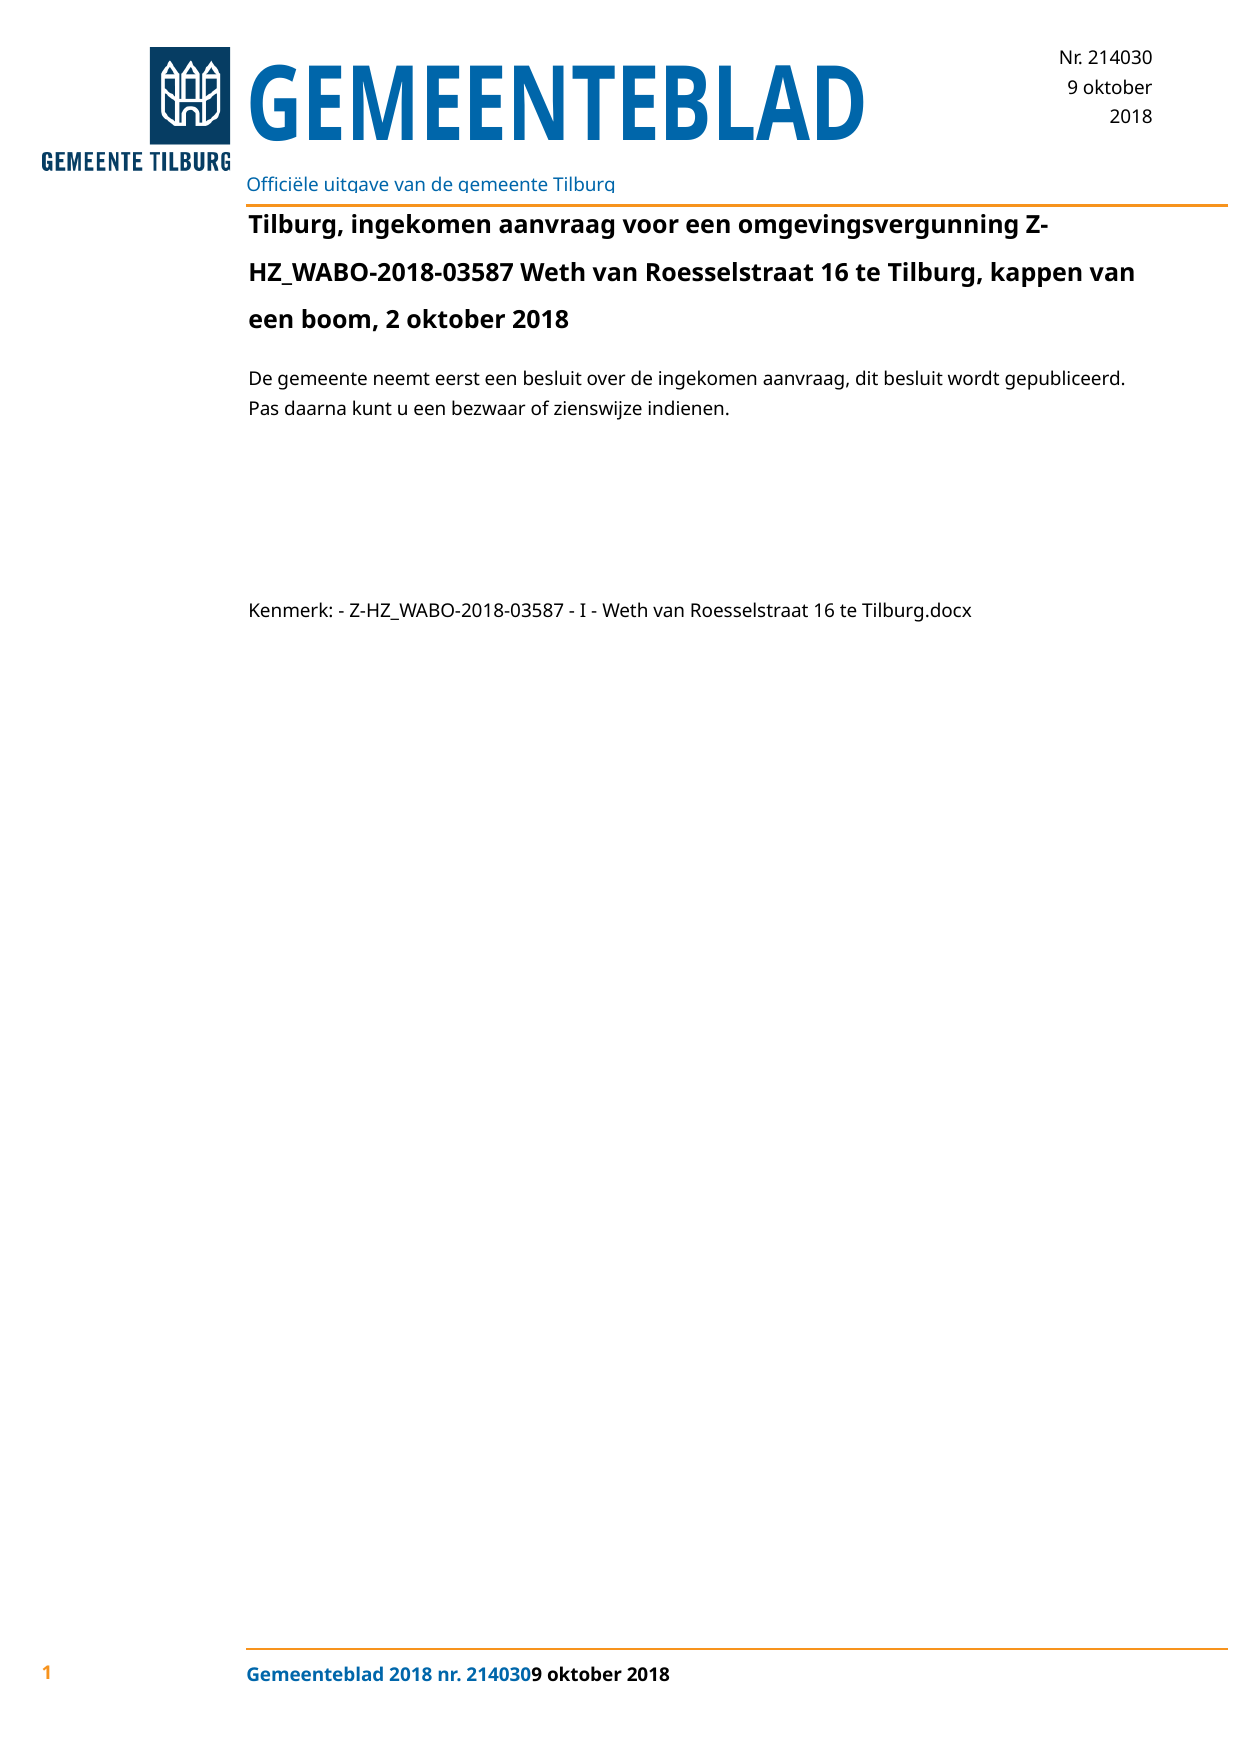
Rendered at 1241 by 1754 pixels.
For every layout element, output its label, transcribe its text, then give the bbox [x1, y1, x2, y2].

text Kenmerk: - Z-HZ_WABO-2018-03587 - I - Weth van Roesselstraat 16 te Tilburg.docx [248, 597, 1152, 622]
picture [41, 47, 231, 172]
text De gemeente neemt eerst een besluit over de ingekomen aanvraag, dit besluit wordt gepubliceerd. Pas daarna kunt u een bezwaar of zienswijze indienen. [248, 366, 1152, 421]
text Tilburg, ingekomen aanvraag voor een omgevingsvergunning Z-HZ_WABO-2018-03587 Weth van Roesselstraat 16 te Tilburg, kappen van een boom, 2 oktober 2018 [248, 207, 1152, 336]
